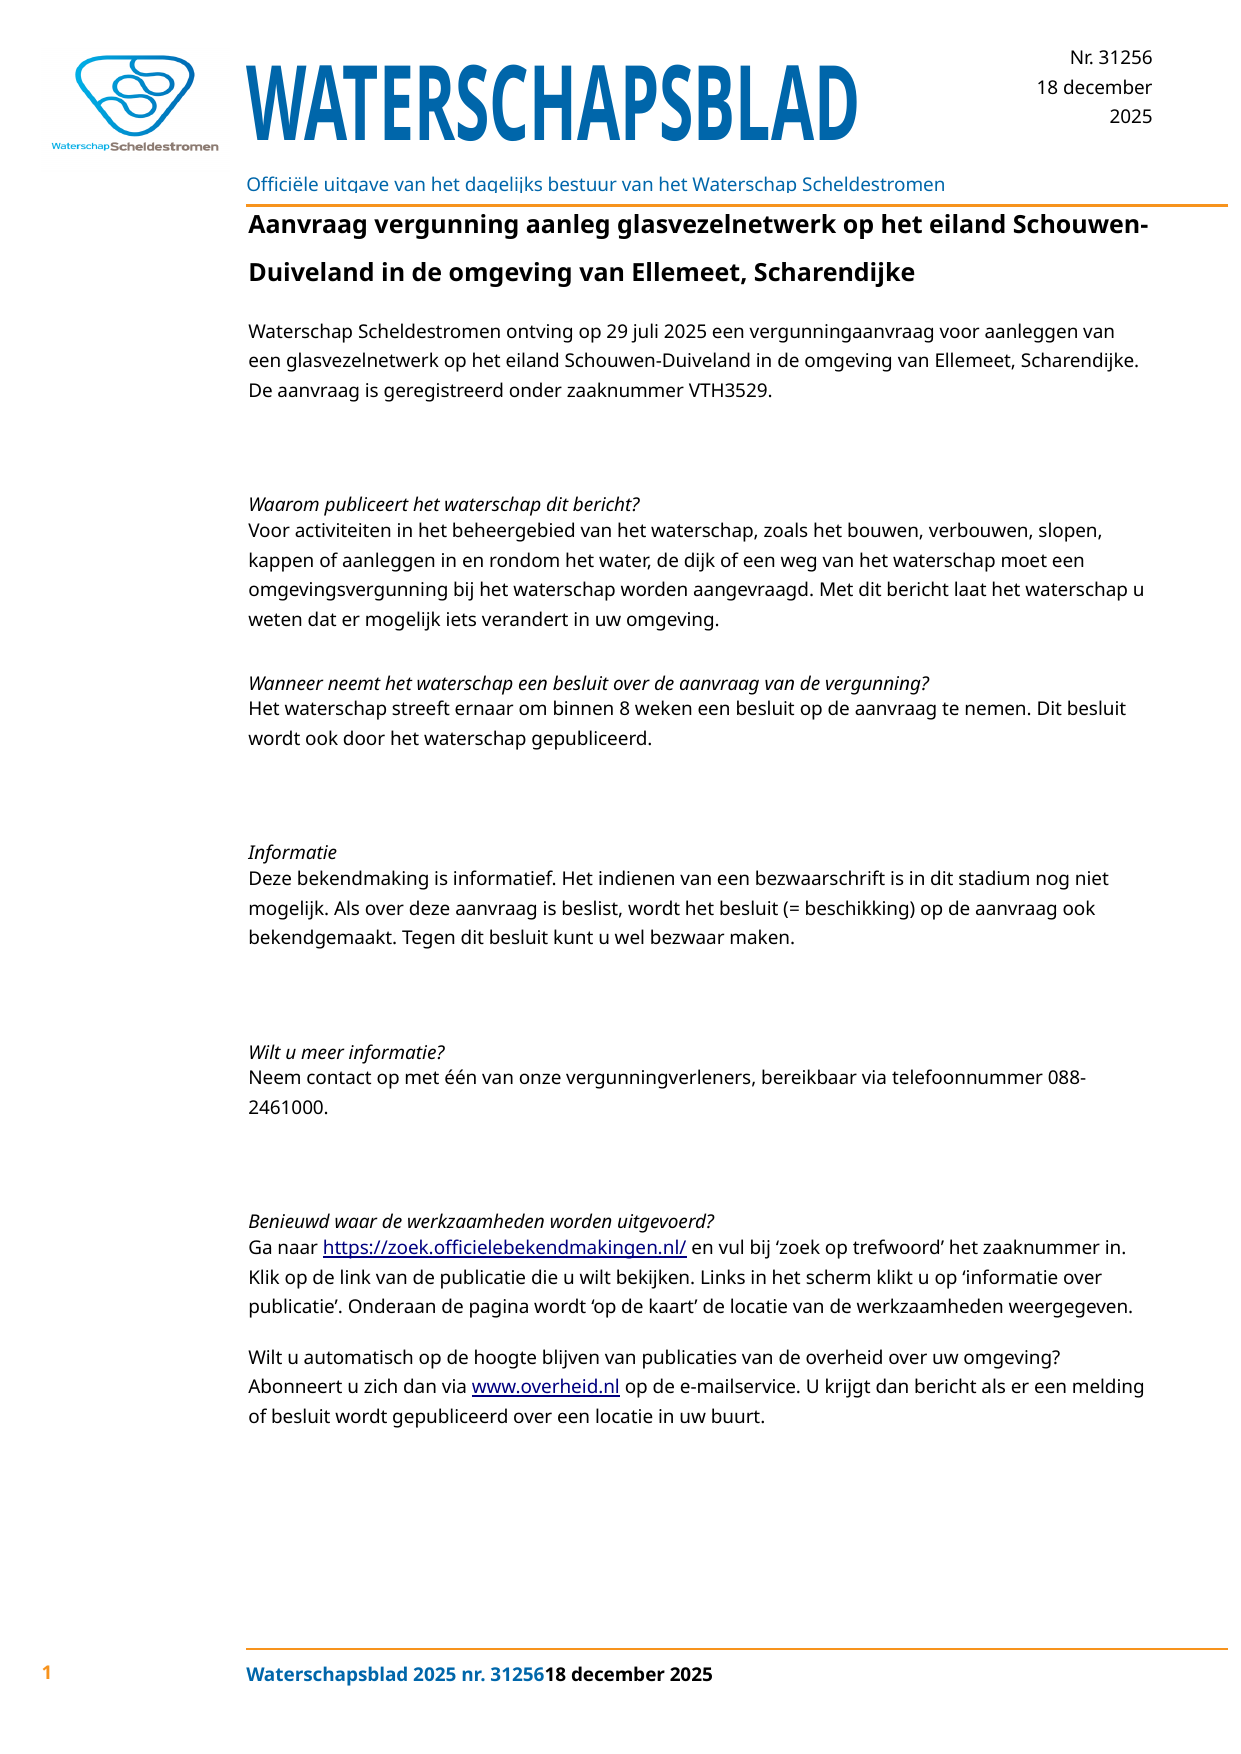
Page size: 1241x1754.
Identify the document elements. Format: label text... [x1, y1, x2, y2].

text Ga naar https://zoek.officielebekendmakingen.nl/ en vul bij ‘zoek op trefwoord’ het zaaknummer in. Klik op de link van de publicatie die u wilt bekijken. Links in het scherm klikt u op ‘informatie over publicatie’. Onderaan de pagina wordt ‘op de kaart’ de locatie van de werkzaamheden weergegeven. [248, 1234, 1152, 1319]
text Wilt u meer informatie? [248, 1039, 1152, 1064]
text Het waterschap streeft ernaar om binnen 8 weken een besluit op de aanvraag te nemen. Dit besluit wordt ook door het waterschap gepubliceerd. [248, 696, 1152, 751]
text Benieuwd waar de werkzaamheden worden uitgevoerd? [248, 1208, 1152, 1234]
text Informatie [248, 839, 1152, 865]
text Wilt u automatisch op de hoogte blijven van publicaties van de overheid over uw omgeving? Abonneert u zich dan via www.overheid.nl op de e-mailservice. U krijgt dan bericht als er een melding of besluit wordt gepubliceerd over een locatie in uw buurt. [248, 1344, 1152, 1429]
picture [41, 47, 231, 172]
text Deze bekendmaking is informatief. Het indienen van een bezwaarschrift is in dit stadium nog niet mogelijk. Als over deze aanvraag is beslist, wordt het besluit (= beschikking) op de aanvraag ook bekendgemaakt. Tegen dit besluit kunt u wel bezwaar maken. [248, 865, 1152, 950]
text Aanvraag vergunning aanleg glasvezelnetwerk op het eiland Schouwen-Duiveland in de omgeving van Ellemeet, Scharendijke [248, 207, 1152, 288]
text Waarom publiceert het waterschap dit bericht? [248, 491, 1152, 517]
text Neem contact op met één van onze vergunningverleners, bereikbaar via telefoonnummer 088-2461000. [248, 1064, 1152, 1120]
text Waterschap Scheldestromen ontving op 29 juli 2025 een vergunningaanvraag voor aanleggen van een glasvezelnetwerk op het eiland Schouwen-Duiveland in de omgeving van Ellemeet, Scharendijke. De aanvraag is geregistreerd onder zaaknummer VTH3529. [248, 318, 1152, 403]
text Voor activiteiten in het beheergebied van het waterschap, zoals het bouwen, verbouwen, slopen, kappen of aanleggen in en rondom het water, de dijk of een weg van het waterschap moet een omgevingsvergunning bij het waterschap worden aangevraagd. Met dit bericht laat het waterschap u weten dat er mogelijk iets verandert in uw omgeving. [248, 517, 1152, 632]
text Wanneer neemt het waterschap een besluit over de aanvraag van de vergunning? [248, 670, 1152, 696]
